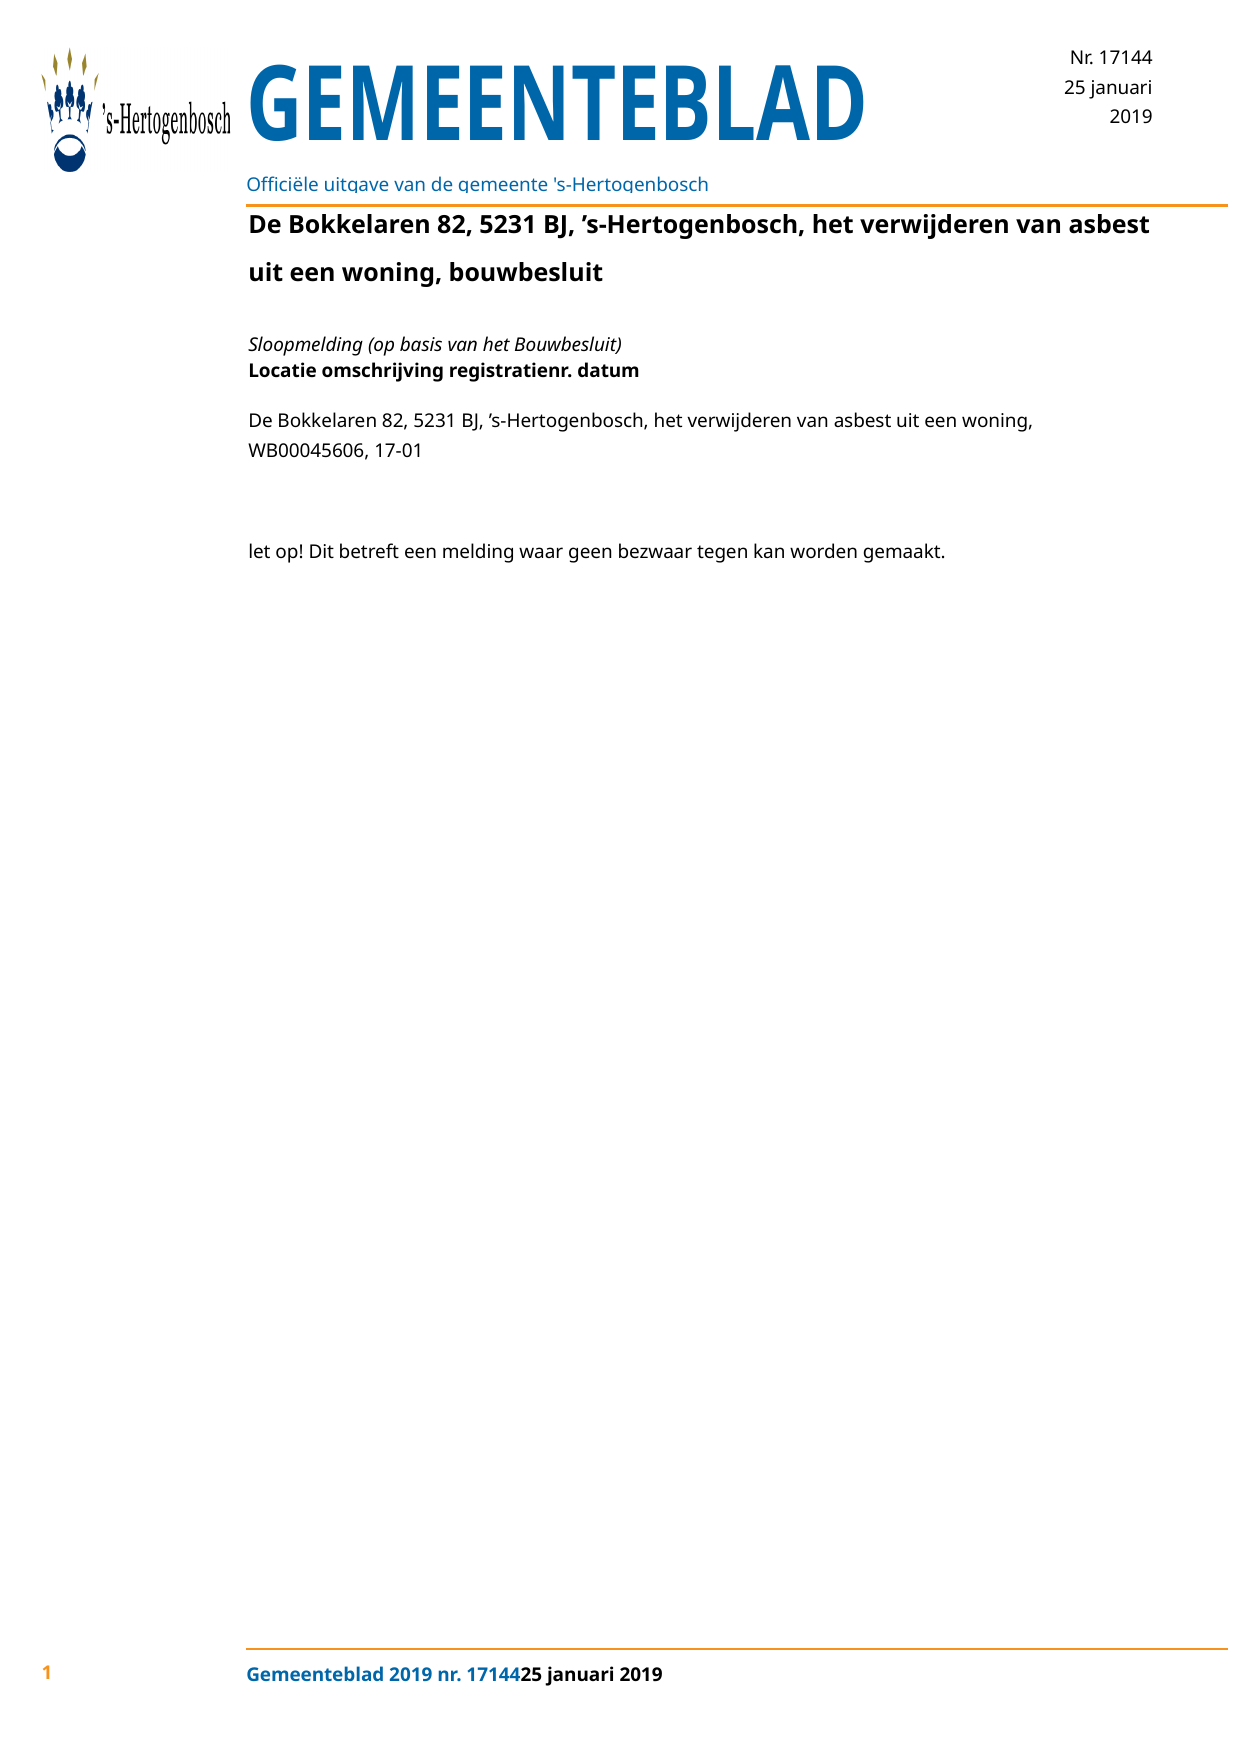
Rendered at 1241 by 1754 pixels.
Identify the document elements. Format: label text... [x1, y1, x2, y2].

picture [41, 47, 231, 172]
text let op! Dit betreft een melding waar geen bezwaar tegen kan worden gemaakt. [248, 538, 1152, 564]
text Locatie omschrijving registratienr. datum [248, 357, 1152, 383]
text Sloopmelding (op basis van het Bouwbesluit) [248, 331, 1152, 357]
text De Bokkelaren 82, 5231 BJ, ’s-Hertogenbosch, het verwijderen van asbest uit een woning, bouwbesluit [248, 207, 1152, 288]
text De Bokkelaren 82, 5231 BJ, ’s-Hertogenbosch, het verwijderen van asbest uit een woning, WB00045606, 17-01 [248, 408, 1152, 463]
